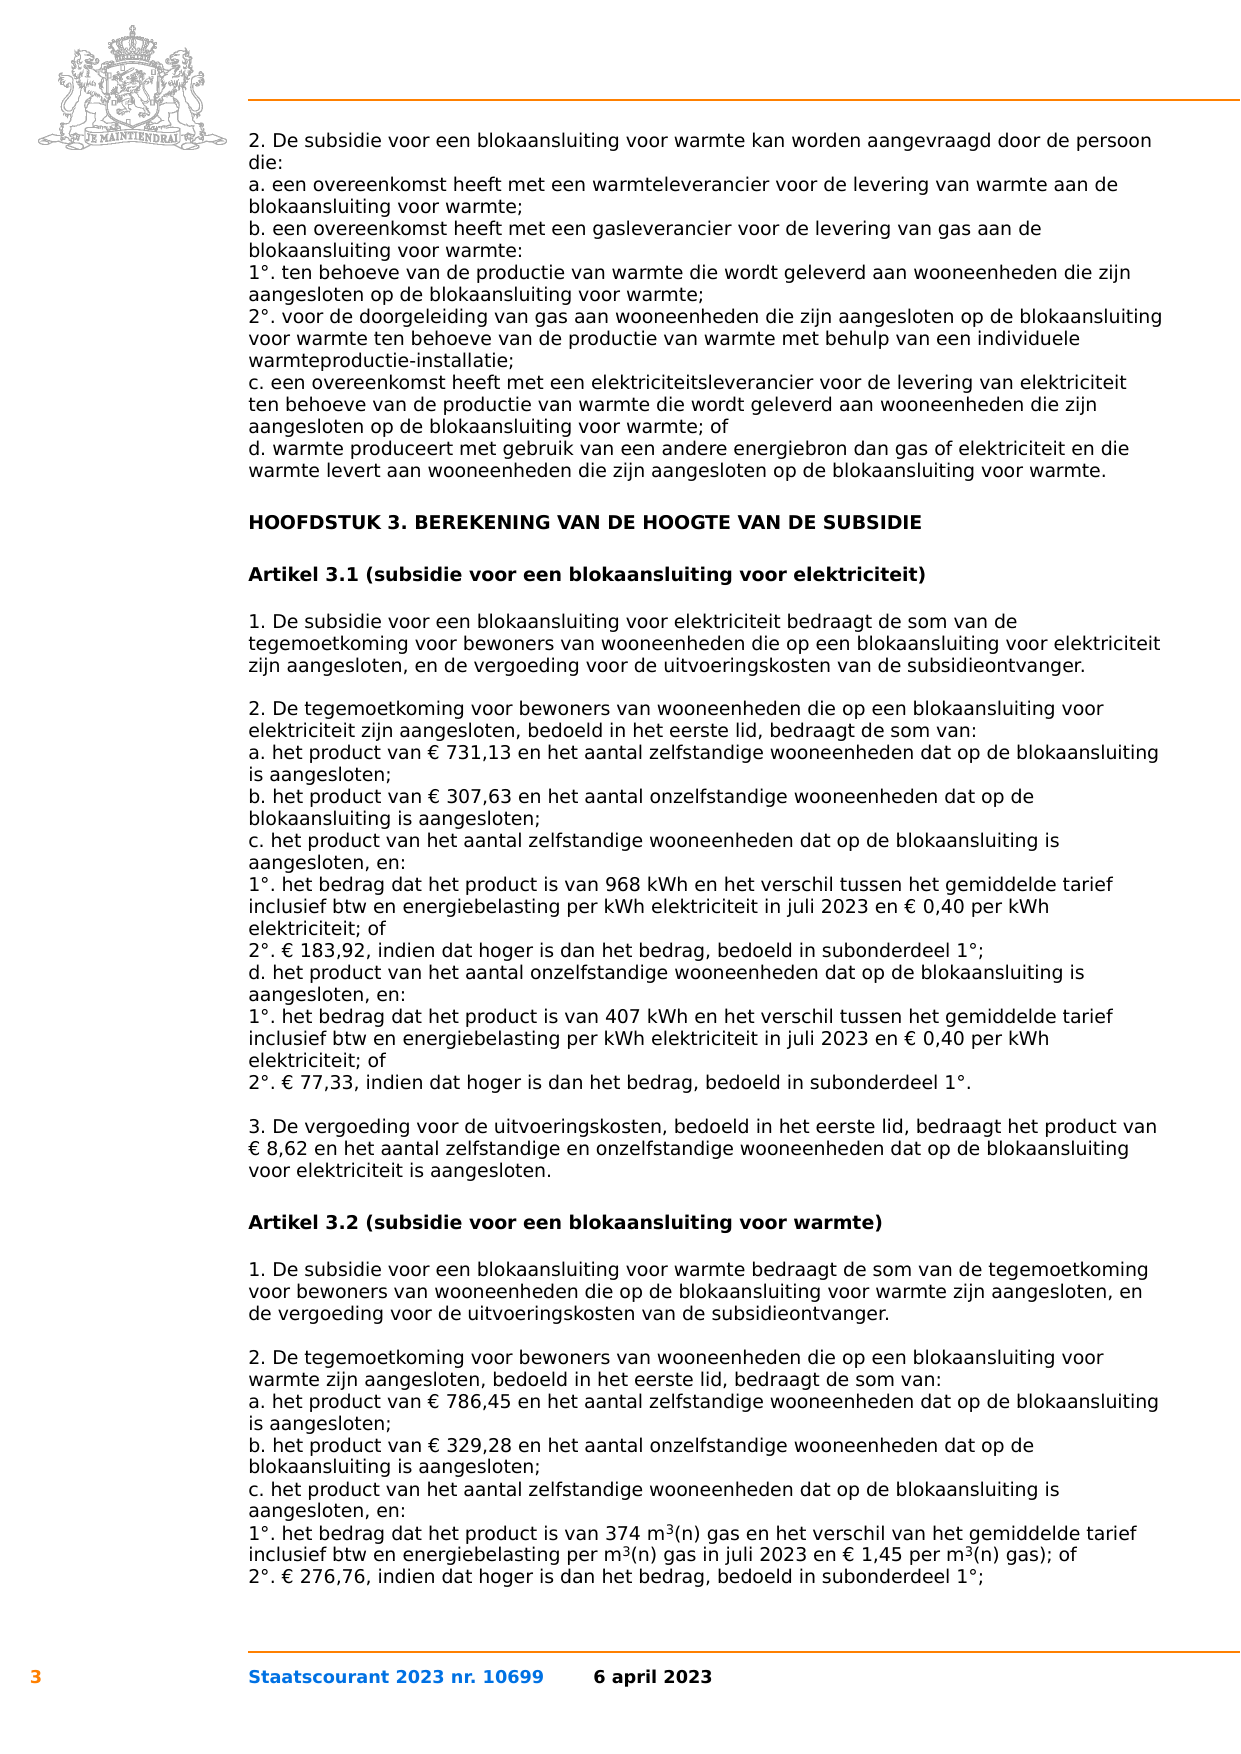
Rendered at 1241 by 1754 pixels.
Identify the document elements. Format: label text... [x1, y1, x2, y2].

text 1°. het bedrag dat het product is van 968 kWh en het verschil tussen het gemiddelde tarief inclusief btw en energiebelasting per kWh elektriciteit in juli 2023 en € 0,40 per kWh elektriciteit; of [248, 874, 1163, 940]
subtitle HOOFDSTUK 3. BEREKENING VAN DE HOOGTE VAN DE SUBSIDIE [248, 512, 1163, 533]
text d. het product van het aantal onzelfstandige wooneenheden dat op de blokaansluiting is aangesloten, en: [248, 962, 1163, 1006]
text a. het product van € 786,45 en het aantal zelfstandige wooneenheden dat op de blokaansluiting is aangesloten; [248, 1391, 1163, 1434]
text d. warmte produceert met gebruik van een andere energiebron dan gas of elektriciteit en die warmte levert aan wooneenheden die zijn aangesloten op de blokaansluiting voor warmte. [248, 438, 1163, 482]
subtitle Artikel 3.1 (subsidie voor een blokaansluiting voor elektriciteit) [248, 563, 1163, 586]
text 1°. het bedrag dat het product is van 374 m3(n) gas en het verschil van het gemiddelde tarief inclusief btw en energiebelasting per m3(n) gas in juli 2023 en € 1,45 per m3(n) gas); of [248, 1522, 1163, 1566]
text c. een overeenkomst heeft met een elektriciteitsleverancier voor de levering van elektriciteit ten behoeve van de productie van warmte die wordt geleverd aan wooneenheden die zijn aangesloten op de blokaansluiting voor warmte; of [248, 372, 1163, 438]
text 1°. ten behoeve van de productie van warmte die wordt geleverd aan wooneenheden die zijn aangesloten op de blokaansluiting voor warmte; [248, 262, 1163, 306]
text 1°. het bedrag dat het product is van 407 kWh en het verschil tussen het gemiddelde tarief inclusief btw en energiebelasting per kWh elektriciteit in juli 2023 en € 0,40 per kWh elektriciteit; of [248, 1006, 1163, 1072]
text 1. De subsidie voor een blokaansluiting voor warmte bedraagt de som van de tegemoetkoming voor bewoners van wooneenheden die op de blokaansluiting voor warmte zijn aangesloten, en de vergoeding voor de uitvoeringskosten van de subsidieontvanger. [248, 1259, 1163, 1325]
text a. het product van € 731,13 en het aantal zelfstandige wooneenheden dat op de blokaansluiting is aangesloten; [248, 742, 1163, 786]
text 2°. € 276,76, indien dat hoger is dan het bedrag, bedoeld in subonderdeel 1°; [248, 1566, 1163, 1588]
text c. het product van het aantal zelfstandige wooneenheden dat op de blokaansluiting is aangesloten, en: [248, 830, 1163, 874]
text b. het product van € 329,28 en het aantal onzelfstandige wooneenheden dat op de blokaansluiting is aangesloten; [248, 1434, 1163, 1478]
text c. het product van het aantal zelfstandige wooneenheden dat op de blokaansluiting is aangesloten, en: [248, 1478, 1163, 1522]
text 2°. voor de doorgeleiding van gas aan wooneenheden die zijn aangesloten op de blokaansluiting voor warmte ten behoeve van de productie van warmte met behulp van een individuele warmteproductie-installatie; [248, 306, 1163, 372]
text b. een overeenkomst heeft met een gasleverancier voor de levering van gas aan de blokaansluiting voor warmte: [248, 218, 1163, 262]
text a. een overeenkomst heeft met een warmteleverancier voor de levering van warmte aan de blokaansluiting voor warmte; [248, 174, 1163, 218]
text 1. De subsidie voor een blokaansluiting voor elektriciteit bedraagt de som van de tegemoetkoming voor bewoners van wooneenheden die op een blokaansluiting voor elektriciteit zijn aangesloten, en de vergoeding voor de uitvoeringskosten van de subsidieontvanger. [248, 611, 1163, 676]
text 2. De subsidie voor een blokaansluiting voor warmte kan worden aangevraagd door de persoon die: [248, 130, 1163, 174]
text 2°. € 77,33, indien dat hoger is dan het bedrag, bedoeld in subonderdeel 1°. [248, 1072, 1163, 1094]
subtitle Artikel 3.2 (subsidie voor een blokaansluiting voor warmte) [248, 1212, 1163, 1234]
text 3. De vergoeding voor de uitvoeringskosten, bedoeld in het eerste lid, bedraagt het product van € 8,62 en het aantal zelfstandige en onzelfstandige wooneenheden dat op de blokaansluiting voor elektriciteit is aangesloten. [248, 1116, 1163, 1182]
text 2. De tegemoetkoming voor bewoners van wooneenheden die op een blokaansluiting voor warmte zijn aangesloten, bedoeld in het eerste lid, bedraagt de som van: [248, 1347, 1163, 1391]
text 2°. € 183,92, indien dat hoger is dan het bedrag, bedoeld in subonderdeel 1°; [248, 940, 1163, 962]
text 2. De tegemoetkoming voor bewoners van wooneenheden die op een blokaansluiting voor elektriciteit zijn aangesloten, bedoeld in het eerste lid, bedraagt de som van: [248, 698, 1163, 742]
picture [38, 25, 227, 150]
text b. het product van € 307,63 en het aantal onzelfstandige wooneenheden dat op de blokaansluiting is aangesloten; [248, 786, 1163, 830]
